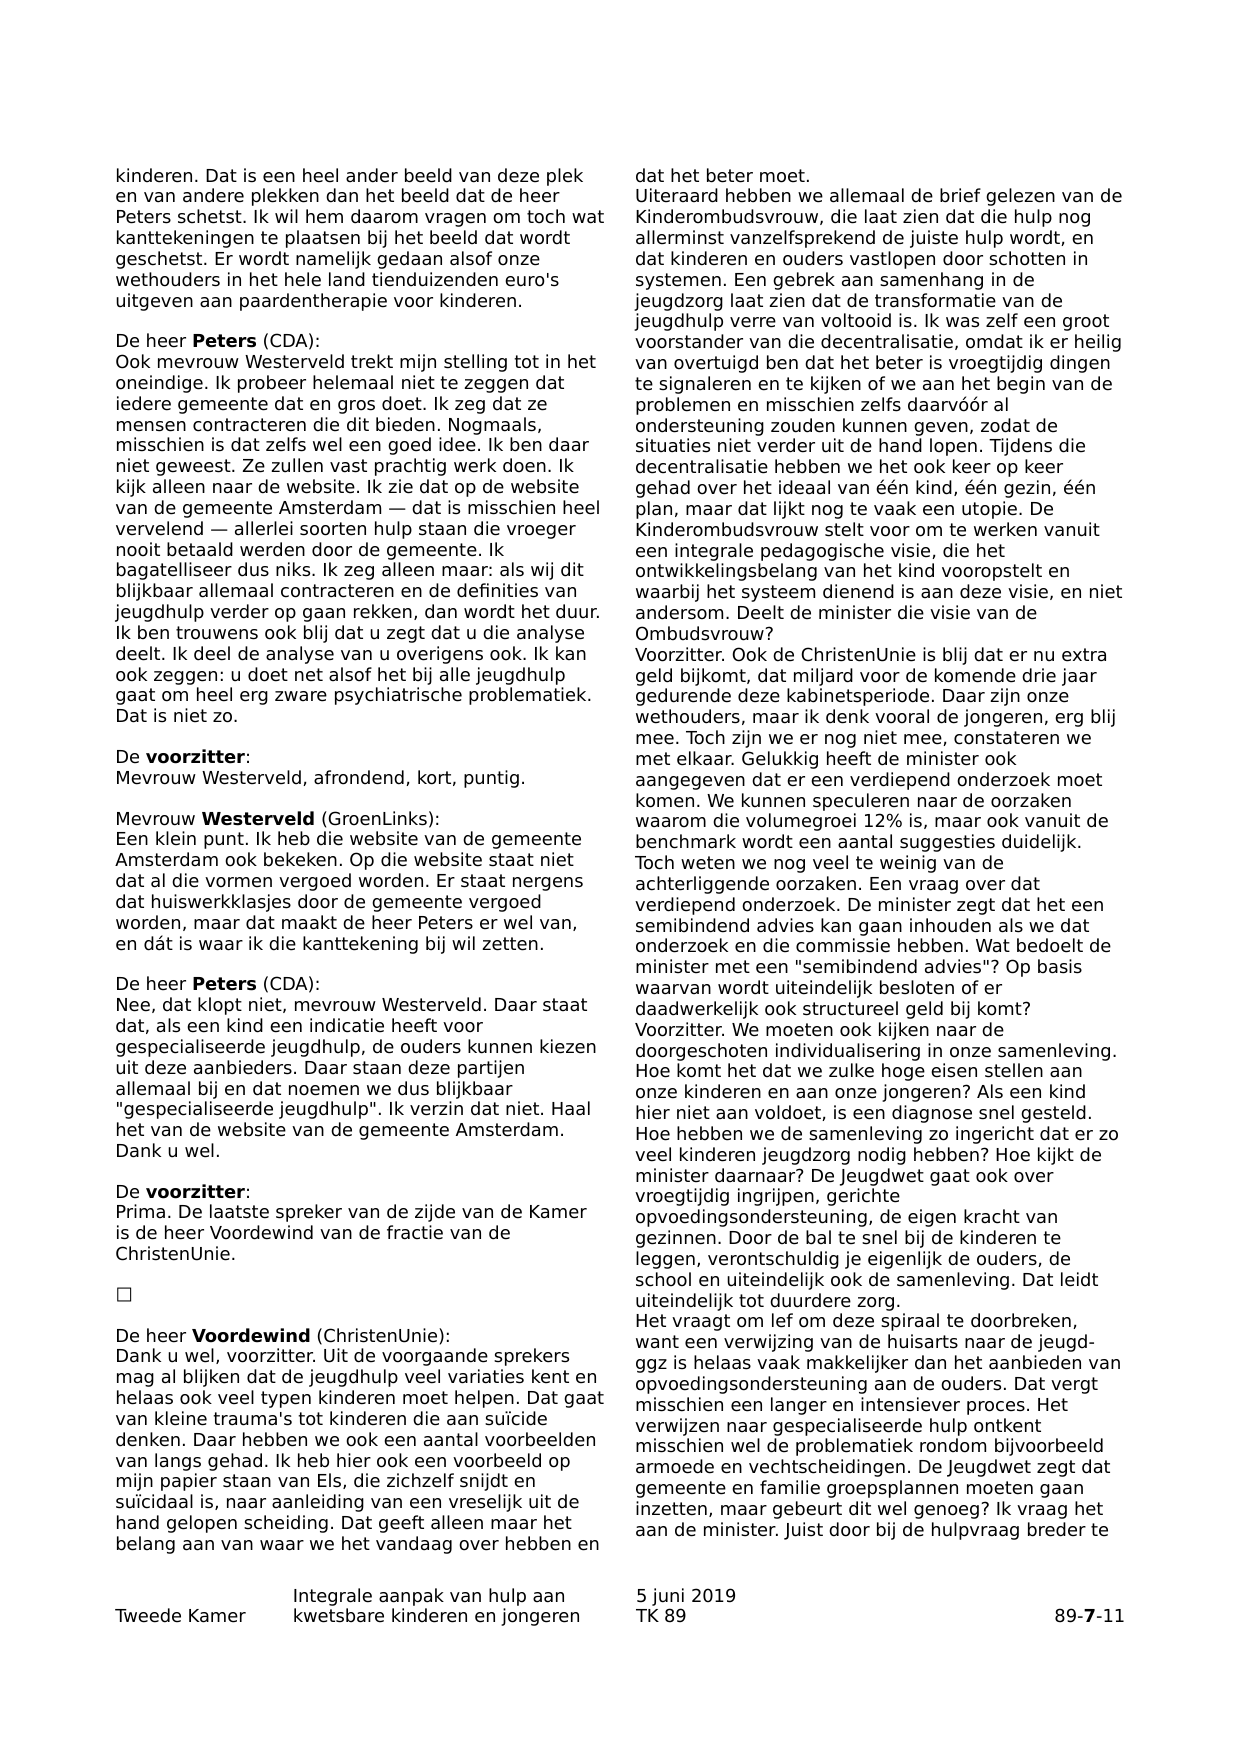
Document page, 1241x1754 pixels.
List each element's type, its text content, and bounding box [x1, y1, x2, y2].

text kinderen. Dat is een heel ander beeld van deze plek en van andere plekken dan het beeld dat de heer Peters schetst. Ik wil hem daarom vragen om toch wat kanttekeningen te plaatsen bij het beeld dat wordt geschetst. Er wordt namelijk gedaan alsof onze wethouders in het hele land tienduizenden euro's uitgeven aan paardentherapie voor kinderen. [115, 165, 605, 311]
text De heer Peters (CDA): [115, 331, 605, 352]
text Nee, dat klopt niet, mevrouw Westerveld. Daar staat dat, als een kind een indicatie heeft voor gespecialiseerde jeugdhulp, de ouders kunnen kiezen uit deze aanbieders. Daar staan deze partijen allemaal bij en dat noemen we dus blijkbaar "gespecialiseerde jeugdhulp". Ik verzin dat niet. Haal het van de website van de gemeente Amsterdam. Dank u wel. [115, 995, 605, 1162]
text Prima. De laatste spreker van de zijde van de Kamer is de heer Voordewind van de fractie van de ChristenUnie. [115, 1202, 605, 1265]
text dat het beter moet. [635, 165, 1125, 186]
text De heer Peters (CDA): [115, 974, 605, 995]
text De voorzitter: [115, 1182, 605, 1202]
text Dank u wel, voorzitter. Uit de voorgaande sprekers mag al blijken dat de jeugdhulp veel variaties kent en helaas ook veel typen kinderen moet helpen. Dat gaat van kleine trauma's tot kinderen die aan suïcide denken. Daar hebben we ook een aantal voorbeelden van langs gehad. Ik heb hier ook een voorbeeld op mijn papier staan van Els, die zichzelf snijdt en suïcidaal is, naar aanleiding van een vreselijk uit de hand gelopen scheiding. Dat geeft alleen maar het belang aan van waar we het vandaag over hebben en [115, 1346, 605, 1554]
text Voorzitter. Ook de ChristenUnie is blij dat er nu extra geld bijkomt, dat miljard voor de komende drie jaar gedurende deze kabinetsperiode. Daar zijn onze wethouders, maar ik denk vooral de jongeren, erg blij mee. Toch zijn we er nog niet mee, constateren we met elkaar. Gelukkig heeft de minister ook aangegeven dat er een verdiepend onderzoek moet komen. We kunnen speculeren naar de oorzaken waarom die volumegroei 12% is, maar ook vanuit de benchmark wordt een aantal suggesties duidelijk. Toch weten we nog veel te weinig van de achterliggende oorzaken. Een vraag over dat verdiepend onderzoek. De minister zegt dat het een semibindend advies kan gaan inhouden als we dat onderzoek en die commissie hebben. Wat bedoelt de minister met een "semibindend advies"? Op basis waarvan wordt uiteindelijk besloten of er daadwerkelijk ook structureel geld bij komt? [635, 644, 1125, 1019]
text ⬜ [115, 1285, 605, 1306]
text Mevrouw Westerveld (GroenLinks): [115, 808, 605, 829]
text Het vraagt om lef om deze spiraal te doorbreken, want een verwijzing van de huisarts naar de jeugd-ggz is helaas vaak makkelijker dan het aanbieden van opvoedingsondersteuning aan de ouders. Dat vergt misschien een langer en intensiever proces. Het verwijzen naar gespecialiseerde hulp ontkent misschien wel de problematiek rondom bijvoorbeeld armoede en vechtscheidingen. De Jeugdwet zegt dat gemeente en familie groepsplannen moeten gaan inzetten, maar gebeurt dit wel genoeg? Ik vraag het aan de minister. Juist door bij de hulpvraag breder te [635, 1311, 1125, 1540]
text Mevrouw Westerveld, afrondend, kort, puntig. [115, 768, 605, 788]
text De voorzitter: [115, 747, 605, 768]
text Voorzitter. We moeten ook kijken naar de doorgeschoten individualisering in onze samenleving. Hoe komt het dat we zulke hoge eisen stellen aan onze kinderen en aan onze jongeren? Als een kind hier niet aan voldoet, is een diagnose snel gesteld. Hoe hebben we de samenleving zo ingericht dat er zo veel kinderen jeugdzorg nodig hebben? Hoe kijkt de minister daarnaar? De Jeugdwet gaat ook over vroegtijdig ingrijpen, gerichte opvoedingsondersteuning, de eigen kracht van gezinnen. Door de bal te snel bij de kinderen te leggen, verontschuldig je eigenlijk de ouders, de school en uiteindelijk ook de samenleving. Dat leidt uiteindelijk tot duurdere zorg. [635, 1019, 1125, 1311]
text Ook mevrouw Westerveld trekt mijn stelling tot in het oneindige. Ik probeer helemaal niet te zeggen dat iedere gemeente dat en gros doet. Ik zeg dat ze mensen contracteren die dit bieden. Nogmaals, misschien is dat zelfs wel een goed idee. Ik ben daar niet geweest. Ze zullen vast prachtig werk doen. Ik kijk alleen naar de website. Ik zie dat op de website van de gemeente Amsterdam — dat is misschien heel vervelend — allerlei soorten hulp staan die vroeger nooit betaald werden door de gemeente. Ik bagatelliseer dus niks. Ik zeg alleen maar: als wij dit blijkbaar allemaal contracteren en de definities van jeugdhulp verder op gaan rekken, dan wordt het duur. Ik ben trouwens ook blij dat u zegt dat u die analyse deelt. Ik deel de analyse van u overigens ook. Ik kan ook zeggen: u doet net alsof het bij alle jeugdhulp gaat om heel erg zware psychiatrische problematiek. Dat is niet zo. [115, 352, 605, 727]
text De heer Voordewind (ChristenUnie): [115, 1326, 605, 1346]
text Een klein punt. Ik heb die website van de gemeente Amsterdam ook bekeken. Op die website staat niet dat al die vormen vergoed worden. Er staat nergens dat huiswerkklasjes door de gemeente vergoed worden, maar dat maakt de heer Peters er wel van, en dát is waar ik die kanttekening bij wil zetten. [115, 829, 605, 954]
text Uiteraard hebben we allemaal de brief gelezen van de Kinderombudsvrouw, die laat zien dat die hulp nog allerminst vanzelfsprekend de juiste hulp wordt, en dat kinderen en ouders vastlopen door schotten in systemen. Een gebrek aan samenhang in de jeugdzorg laat zien dat de transformatie van de jeugdhulp verre van voltooid is. Ik was zelf een groot voorstander van die decentralisatie, omdat ik er heilig van overtuigd ben dat het beter is vroegtijdig dingen te signaleren en te kijken of we aan het begin van de problemen en misschien zelfs daarvóór al ondersteuning zouden kunnen geven, zodat de situaties niet verder uit de hand lopen. Tijdens die decentralisatie hebben we het ook keer op keer gehad over het ideaal van één kind, één gezin, één plan, maar dat lijkt nog te vaak een utopie. De Kinderombudsvrouw stelt voor om te werken vanuit een integrale pedagogische visie, die het ontwikkelingsbelang van het kind vooropstelt en waarbij het systeem dienend is aan deze visie, en niet andersom. Deelt de minister die visie van de Ombudsvrouw? [635, 186, 1125, 644]
